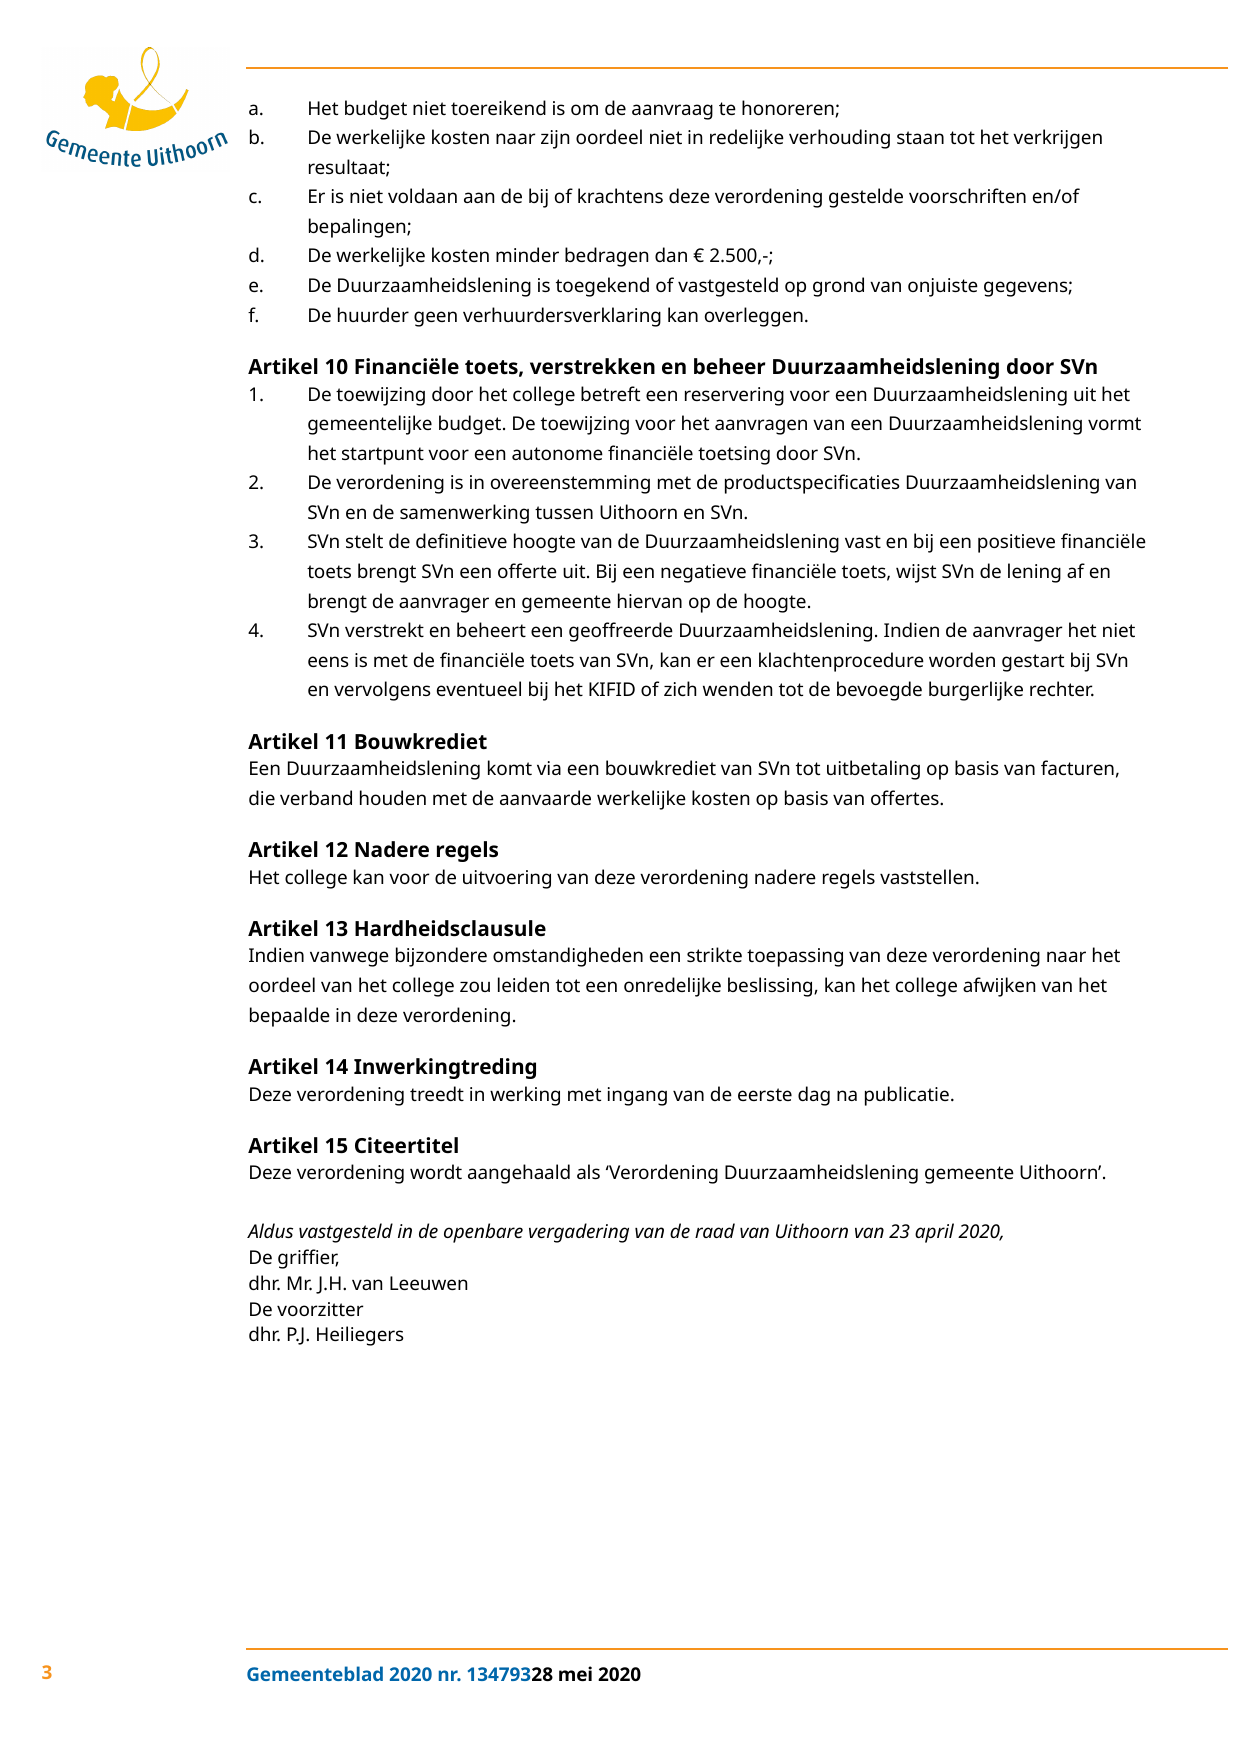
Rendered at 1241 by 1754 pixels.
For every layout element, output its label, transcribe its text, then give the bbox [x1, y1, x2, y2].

list De huurder geen verhuurdersverklaring kan overleggen. [248, 302, 1152, 328]
text Artikel 14 Inwerkingtreding [248, 1052, 1152, 1081]
text Artikel 10 Financiële toets, verstrekken en beheer Duurzaamheidslening door SVn [248, 352, 1152, 381]
list De Duurzaamheidslening is toegekend of vastgesteld op grond van onjuiste gegevens; [248, 272, 1152, 298]
text Deze verordening treedt in werking met ingang van de eerste dag na publicatie. [248, 1081, 1152, 1106]
text Een Duurzaamheidslening komt via een bouwkrediet van SVn tot uitbetaling op basis van facturen, die verband houden met de aanvaarde werkelijke kosten op basis van offertes. [248, 755, 1152, 811]
list De toewijzing door het college betreft een reservering voor een Duurzaamheidslening uit het gemeentelijke budget. De toewijzing voor het aanvragen van een Duurzaamheidslening vormt het startpunt voor een autonome financiële toetsing door SVn. [248, 381, 1152, 466]
list De werkelijke kosten minder bedragen dan € 2.500,-; [248, 243, 1152, 268]
text Indien vanwege bijzondere omstandigheden een strikte toepassing van deze verordening naar het oordeel van het college zou leiden tot een onredelijke beslissing, kan het college afwijken van het bepaalde in deze verordening. [248, 943, 1152, 1028]
text dhr. Mr. J.H. van Leeuwen [248, 1270, 1152, 1296]
list SVn stelt de definitieve hoogte van de Duurzaamheidslening vast en bij een positieve financiële toets brengt SVn een offerte uit. Bij een negatieve financiële toets, wijst SVn de lening af en brengt de aanvrager en gemeente hiervan op de hoogte. [248, 529, 1152, 613]
list Er is niet voldaan aan de bij of krachtens deze verordening gestelde voorschriften en/of bepalingen; [248, 183, 1152, 239]
text Artikel 12 Nadere regels [248, 835, 1152, 864]
text Artikel 15 Citeertitel [248, 1131, 1152, 1159]
text Artikel 13 Hardheidsclausule [248, 914, 1152, 943]
text Artikel 11 Bouwkrediet [248, 727, 1152, 755]
text De griffier, [248, 1244, 1152, 1270]
list De werkelijke kosten naar zijn oordeel niet in redelijke verhouding staan tot het verkrijgen resultaat; [248, 124, 1152, 180]
text De voorzitter [248, 1296, 1152, 1322]
text Het college kan voor de uitvoering van deze verordening nadere regels vaststellen. [248, 864, 1152, 889]
list SVn verstrekt en beheert een geoffreerde Duurzaamheidslening. Indien de aanvrager het niet eens is met de financiële toets van SVn, kan er een klachtenprocedure worden gestart bij SVn en vervolgens eventueel bij het KIFID of zich wenden tot de bevoegde burgerlijke rechter. [248, 617, 1152, 702]
list Het budget niet toereikend is om de aanvraag te honoreren; [248, 95, 1152, 121]
picture [41, 47, 231, 172]
list De verordening is in overeenstemming met de productspecificaties Duurzaamheidslening van SVn en de samenwerking tussen Uithoorn en SVn. [248, 469, 1152, 525]
text Deze verordening wordt aangehaald als ‘Verordening Duurzaamheidslening gemeente Uithoorn’. [248, 1159, 1152, 1185]
text Aldus vastgesteld in de openbare vergadering van de raad van Uithoorn van 23 april 2020, [248, 1219, 1152, 1244]
text dhr. P.J. Heiliegers [248, 1322, 1152, 1347]
